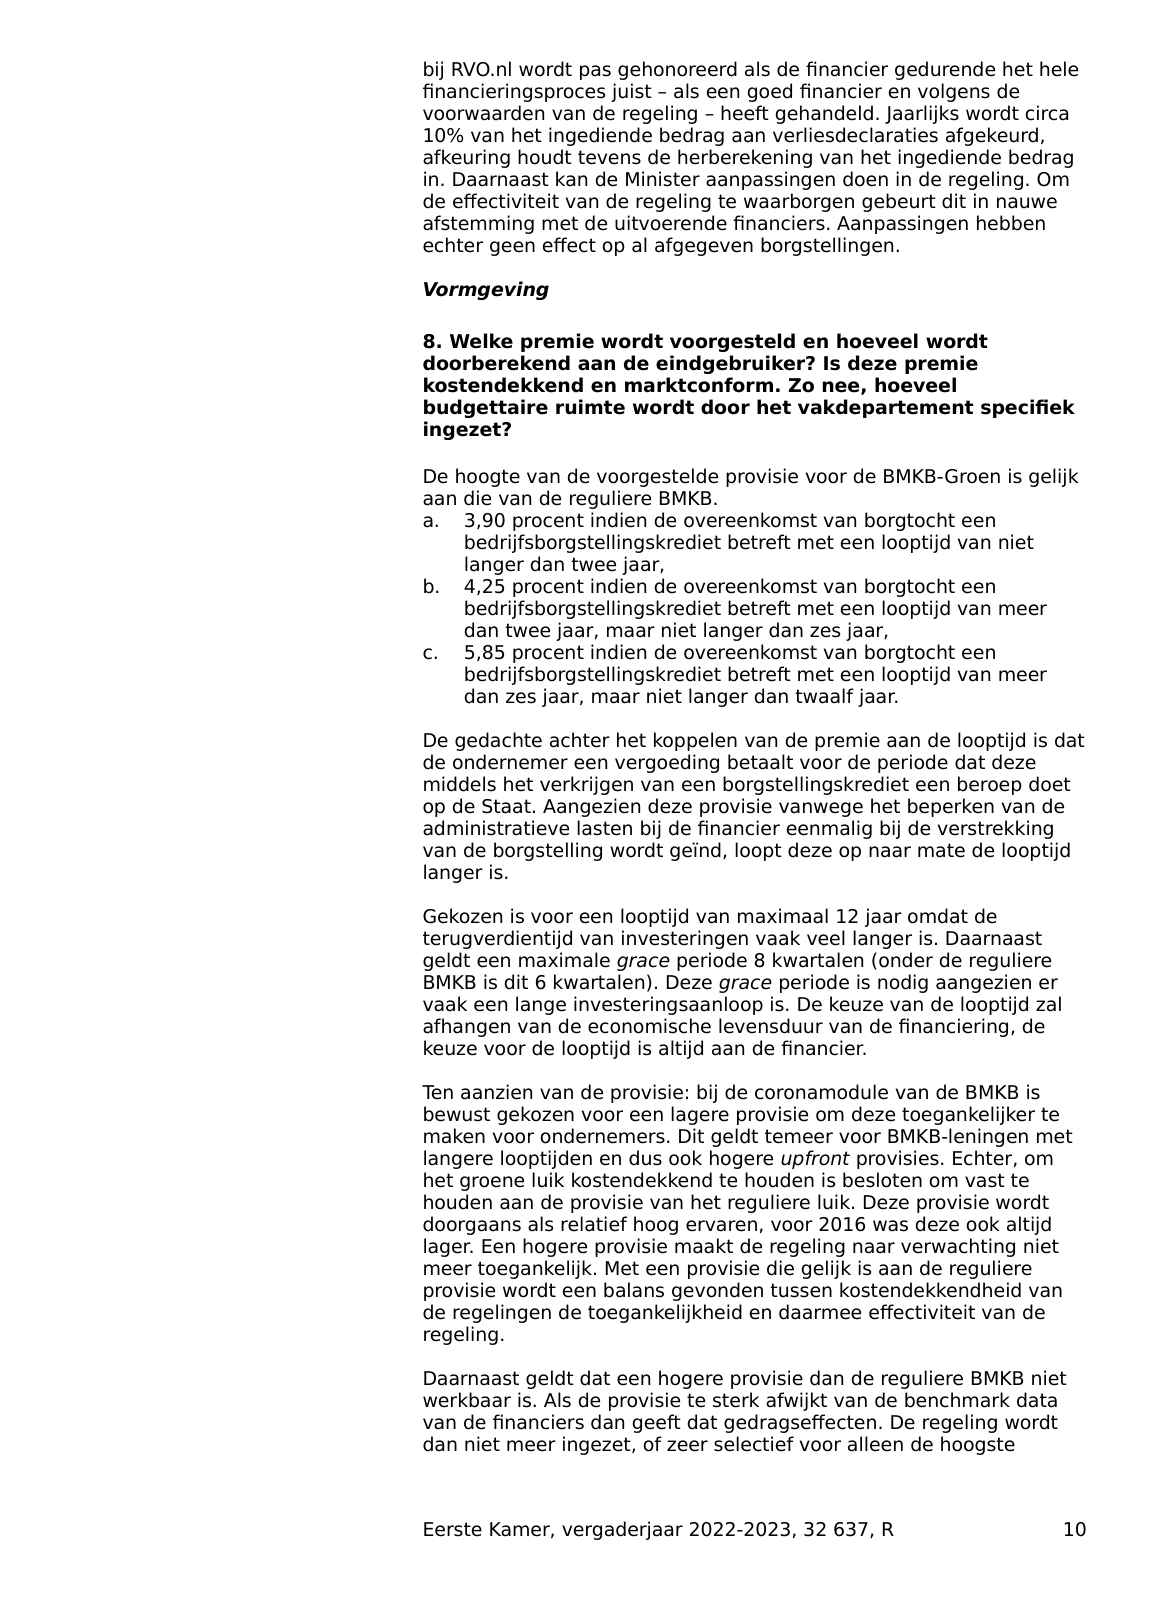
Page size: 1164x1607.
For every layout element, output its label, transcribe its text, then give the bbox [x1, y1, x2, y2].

text Ten aanzien van de provisie: bij de coronamodule van de BMKB is bewust gekozen voor een lagere provisie om deze toegankelijker te maken voor ondernemers. Dit geldt temeer voor BMKB-leningen met langere looptijden en dus ook hogere upfront provisies. Echter, om het groene luik kostendekkend te houden is besloten om vast te houden aan de provisie van het reguliere luik. Deze provisie wordt doorgaans als relatief hoog ervaren, voor 2016 was deze ook altijd lager. Een hogere provisie maakt de regeling naar verwachting niet meer toegankelijk. Met een provisie die gelijk is aan de reguliere provisie wordt een balans gevonden tussen kostendekkendheid van de regelingen de toegankelijkheid en daarmee effectiviteit van de regeling. [422, 1082, 1087, 1346]
text De hoogte van de voorgestelde provisie voor de BMKB-Groen is gelijk aan die van de reguliere BMKB. [422, 466, 1087, 510]
text bij RVO.nl wordt pas gehonoreerd als de financier gedurende het hele financieringsproces juist – als een goed financier en volgens de voorwaarden van de regeling – heeft gehandeld. Jaarlijks wordt circa 10% van het ingediende bedrag aan verliesdeclaraties afgekeurd, afkeuring houdt tevens de herberekening van het ingediende bedrag in. Daarnaast kan de Minister aanpassingen doen in de regeling. Om de effectiviteit van de regeling te waarborgen gebeurt dit in nauwe afstemming met de uitvoerende financiers. Aanpassingen hebben echter geen effect op al afgegeven borgstellingen. [422, 59, 1087, 257]
text a. 3,90 procent indien de overeenkomst van borgtocht een bedrijfsborgstellingskrediet betreft met een looptijd van niet langer dan twee jaar, [422, 510, 1087, 576]
text Gekozen is voor een looptijd van maximaal 12 jaar omdat de terugverdientijd van investeringen vaak veel langer is. Daarnaast geldt een maximale grace periode 8 kwartalen (onder de reguliere BMKB is dit 6 kwartalen). Deze grace periode is nodig aangezien er vaak een lange investeringsaanloop is. De keuze van de looptijd zal afhangen van de economische levensduur van de financiering, de keuze voor de looptijd is altijd aan de financier. [422, 906, 1087, 1060]
subtitle 8. Welke premie wordt voorgesteld en hoeveel wordt doorberekend aan de eindgebruiker? Is deze premie kostendekkend en marktconform. Zo nee, hoeveel budgettaire ruimte wordt door het vakdepartement specifiek ingezet? [422, 331, 1087, 441]
subtitle Vormgeving [422, 279, 1087, 301]
text b. 4,25 procent indien de overeenkomst van borgtocht een bedrijfsborgstellingskrediet betreft met een looptijd van meer dan twee jaar, maar niet langer dan zes jaar, [422, 576, 1087, 642]
text Daarnaast geldt dat een hogere provisie dan de reguliere BMKB niet werkbaar is. Als de provisie te sterk afwijkt van de benchmark data van de financiers dan geeft dat gedragseffecten. De regeling wordt dan niet meer ingezet, of zeer selectief voor alleen de hoogste [422, 1368, 1087, 1456]
text De gedachte achter het koppelen van de premie aan de looptijd is dat de ondernemer een vergoeding betaalt voor de periode dat deze middels het verkrijgen van een borgstellingskrediet een beroep doet op de Staat. Aangezien deze provisie vanwege het beperken van de administratieve lasten bij de financier eenmalig bij de verstrekking van de borgstelling wordt geïnd, loopt deze op naar mate de looptijd langer is. [422, 730, 1087, 884]
text c. 5,85 procent indien de overeenkomst van borgtocht een bedrijfsborgstellingskrediet betreft met een looptijd van meer dan zes jaar, maar niet langer dan twaalf jaar. [422, 642, 1087, 708]
